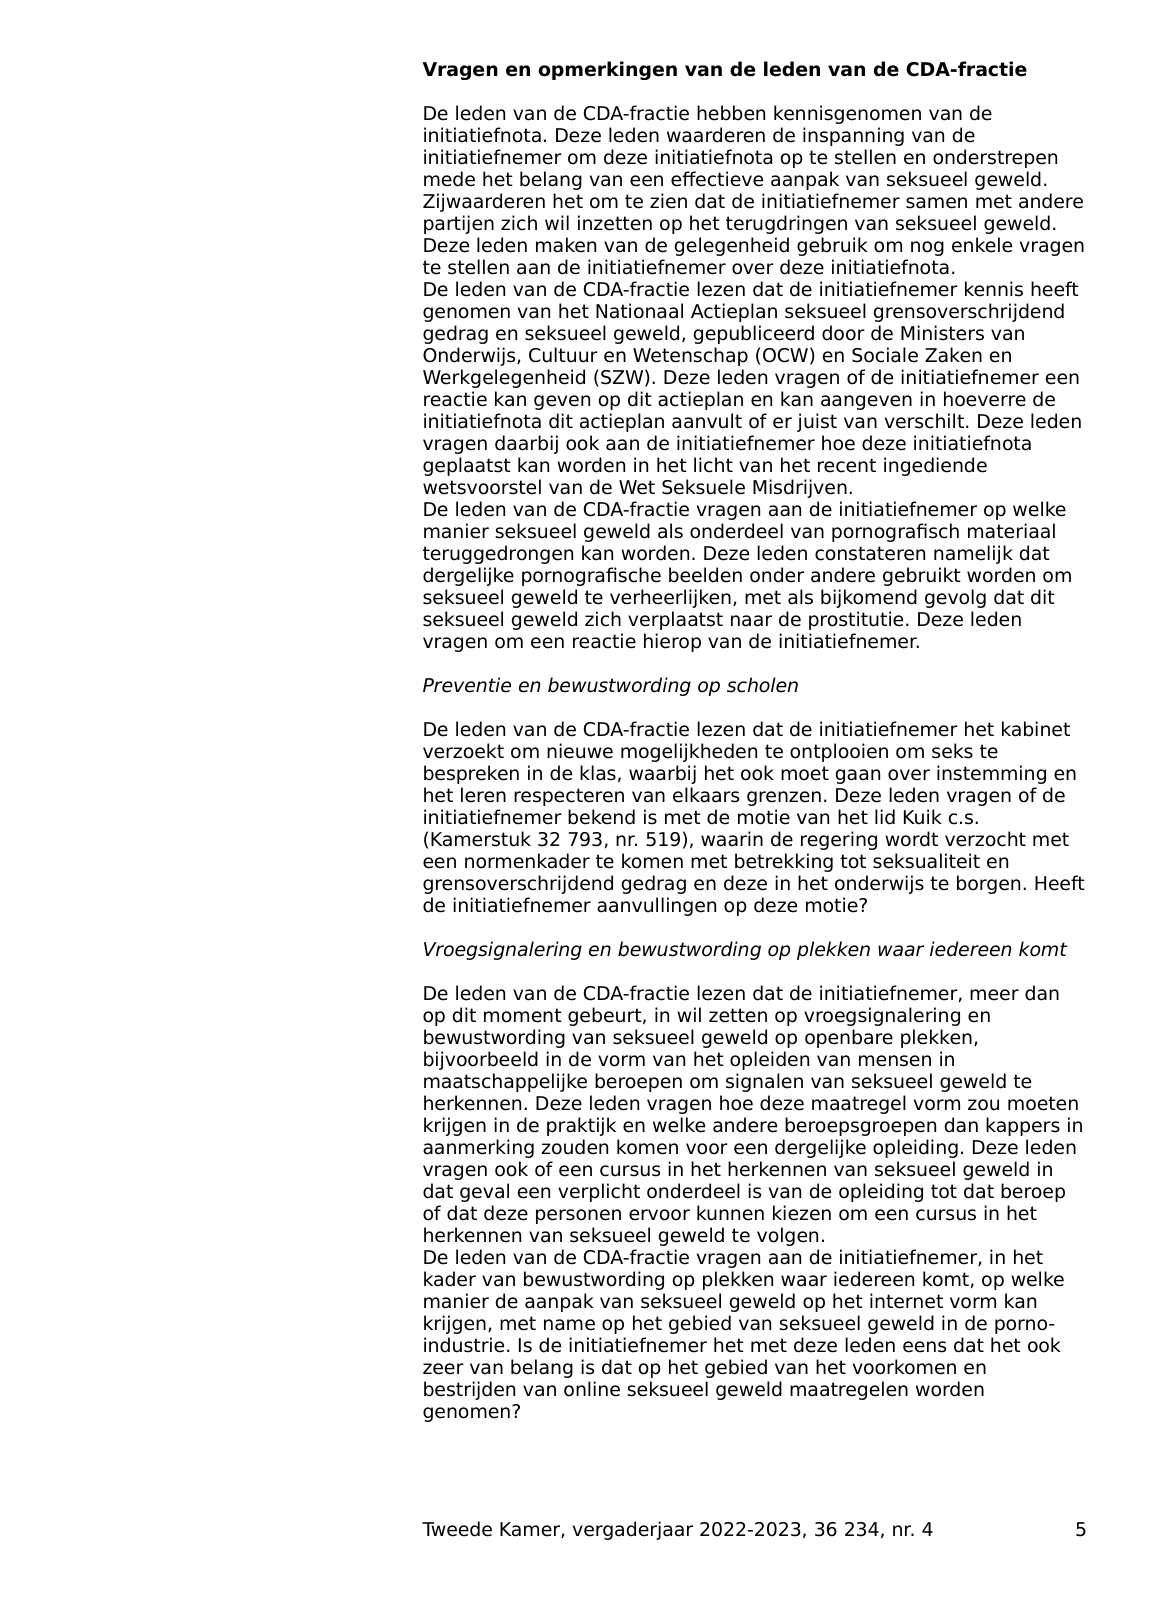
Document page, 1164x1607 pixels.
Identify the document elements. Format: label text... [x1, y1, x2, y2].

subtitle Vroegsignalering en bewustwording op plekken waar iedereen komt [422, 939, 1087, 961]
text De leden van de CDA-fractie vragen aan de initiatiefnemer op welke manier seksueel geweld als onderdeel van pornografisch materiaal teruggedrongen kan worden. Deze leden constateren namelijk dat dergelijke pornografische beelden onder andere gebruikt worden om seksueel geweld te verheerlijken, met als bijkomend gevolg dat dit seksueel geweld zich verplaatst naar de prostitutie. Deze leden vragen om een reactie hierop van de initiatiefnemer. [422, 499, 1087, 653]
text De leden van de CDA-fractie lezen dat de initiatiefnemer, meer dan op dit moment gebeurt, in wil zetten op vroegsignalering en bewustwording van seksueel geweld op openbare plekken, bijvoorbeeld in de vorm van het opleiden van mensen in maatschappelijke beroepen om signalen van seksueel geweld te herkennen. Deze leden vragen hoe deze maatregel vorm zou moeten krijgen in de praktijk en welke andere beroepsgroepen dan kappers in aanmerking zouden komen voor een dergelijke opleiding. Deze leden vragen ook of een cursus in het herkennen van seksueel geweld in dat geval een verplicht onderdeel is van de opleiding tot dat beroep of dat deze personen ervoor kunnen kiezen om een cursus in het herkennen van seksueel geweld te volgen. [422, 983, 1087, 1247]
text De leden van de CDA-fractie hebben kennisgenomen van de initiatiefnota. Deze leden waarderen de inspanning van de initiatiefnemer om deze initiatiefnota op te stellen en onderstrepen mede het belang van een effectieve aanpak van seksueel geweld. Zijwaarderen het om te zien dat de initiatiefnemer samen met andere partijen zich wil inzetten op het terugdringen van seksueel geweld. Deze leden maken van de gelegenheid gebruik om nog enkele vragen te stellen aan de initiatiefnemer over deze initiatiefnota. [422, 103, 1087, 279]
subtitle Preventie en bewustwording op scholen [422, 675, 1087, 697]
text De leden van de CDA-fractie lezen dat de initiatiefnemer kennis heeft genomen van het Nationaal Actieplan seksueel grensoverschrijdend gedrag en seksueel geweld, gepubliceerd door de Ministers van Onderwijs, Cultuur en Wetenschap (OCW) en Sociale Zaken en Werkgelegenheid (SZW). Deze leden vragen of de initiatiefnemer een reactie kan geven op dit actieplan en kan aangeven in hoeverre de initiatiefnota dit actieplan aanvult of er juist van verschilt. Deze leden vragen daarbij ook aan de initiatiefnemer hoe deze initiatiefnota geplaatst kan worden in het licht van het recent ingediende wetsvoorstel van de Wet Seksuele Misdrijven. [422, 279, 1087, 499]
text De leden van de CDA-fractie lezen dat de initiatiefnemer het kabinet verzoekt om nieuwe mogelijkheden te ontplooien om seks te bespreken in de klas, waarbij het ook moet gaan over instemming en het leren respecteren van elkaars grenzen. Deze leden vragen of de initiatiefnemer bekend is met de motie van het lid Kuik c.s. (Kamerstuk 32 793, nr. 519), waarin de regering wordt verzocht met een normenkader te komen met betrekking tot seksualiteit en grensoverschrijdend gedrag en deze in het onderwijs te borgen. Heeft de initiatiefnemer aanvullingen op deze motie? [422, 719, 1087, 917]
subtitle Vragen en opmerkingen van de leden van de CDA-fractie [422, 59, 1087, 81]
text De leden van de CDA-fractie vragen aan de initiatiefnemer, in het kader van bewustwording op plekken waar iedereen komt, op welke manier de aanpak van seksueel geweld op het internet vorm kan krijgen, met name op het gebied van seksueel geweld in de porno-industrie. Is de initiatiefnemer het met deze leden eens dat het ook zeer van belang is dat op het gebied van het voorkomen en bestrijden van online seksueel geweld maatregelen worden genomen? [422, 1247, 1087, 1423]
